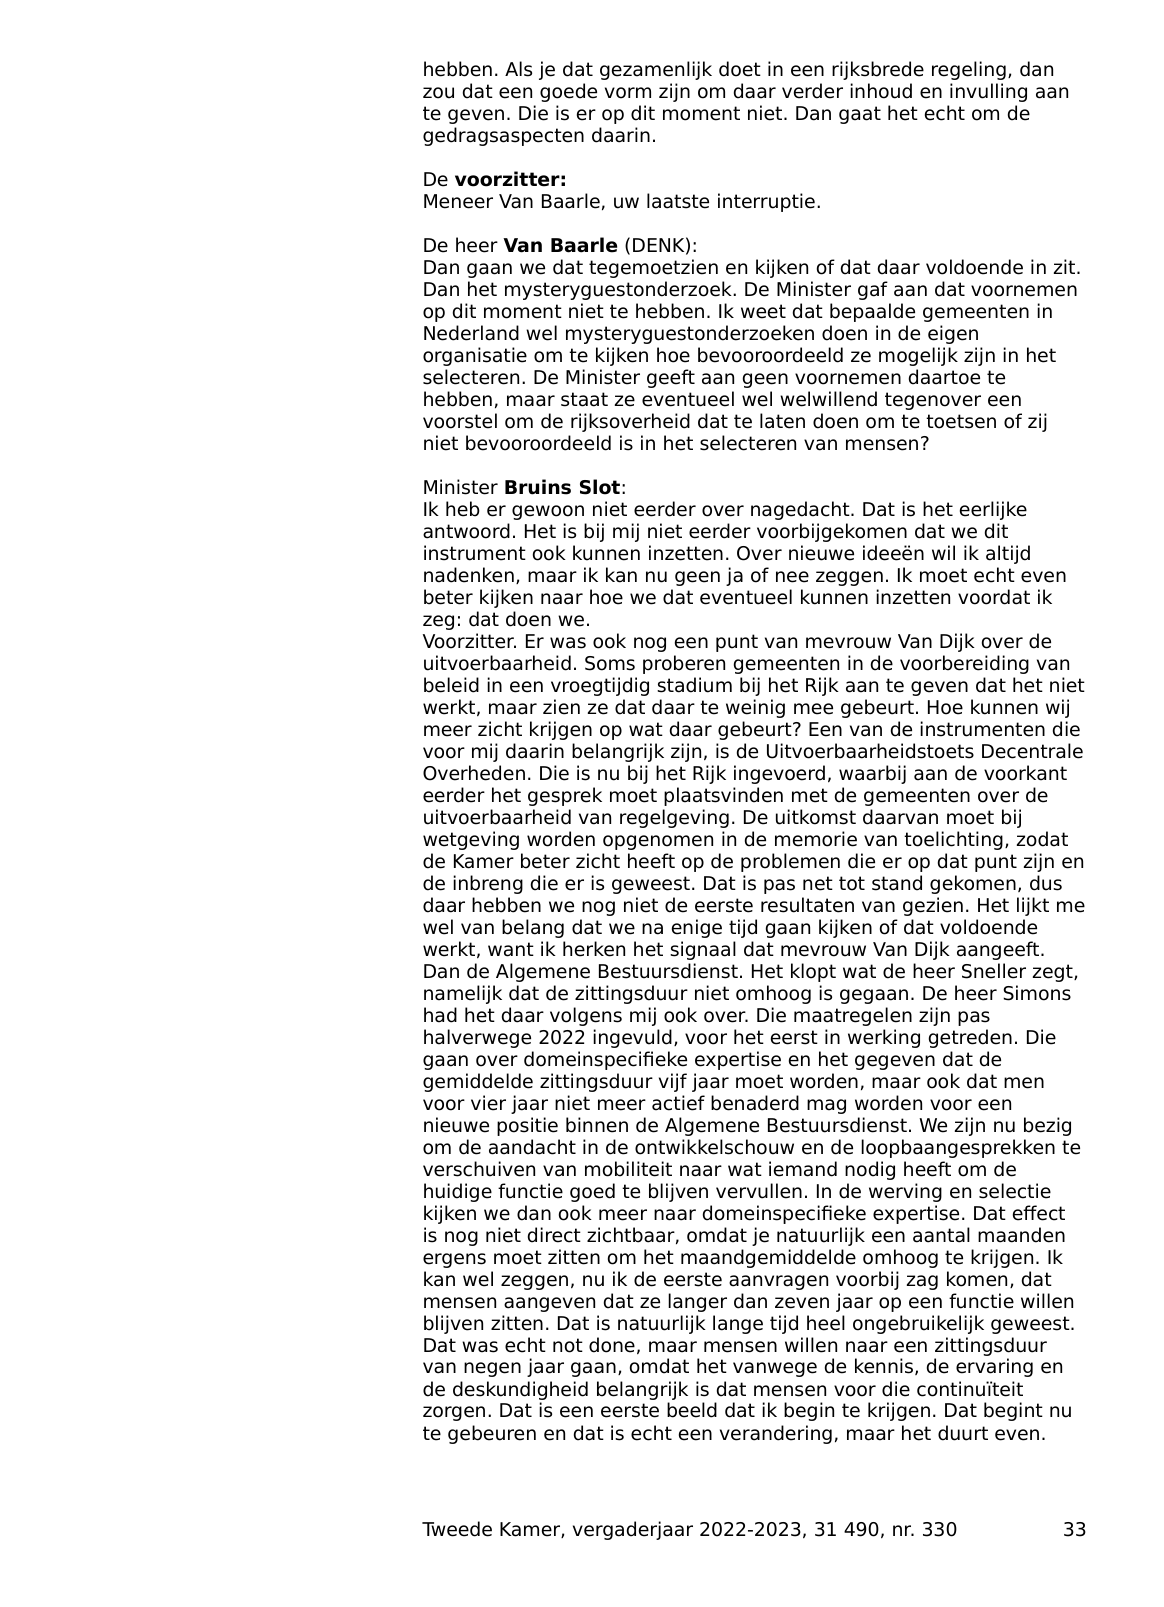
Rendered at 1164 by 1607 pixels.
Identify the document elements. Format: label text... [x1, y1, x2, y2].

text Voorzitter. Er was ook nog een punt van mevrouw Van Dijk over de uitvoerbaarheid. Soms proberen gemeenten in de voorbereiding van beleid in een vroegtijdig stadium bij het Rijk aan te geven dat het niet werkt, maar zien ze dat daar te weinig mee gebeurt. Hoe kunnen wij meer zicht krijgen op wat daar gebeurt? Een van de instrumenten die voor mij daarin belangrijk zijn, is de Uitvoerbaarheidstoets Decentrale Overheden. Die is nu bij het Rijk ingevoerd, waarbij aan de voorkant eerder het gesprek moet plaatsvinden met de gemeenten over de uitvoerbaarheid van regelgeving. De uitkomst daarvan moet bij wetgeving worden opgenomen in de memorie van toelichting, zodat de Kamer beter zicht heeft op de problemen die er op dat punt zijn en de inbreng die er is geweest. Dat is pas net tot stand gekomen, dus daar hebben we nog niet de eerste resultaten van gezien. Het lijkt me wel van belang dat we na enige tijd gaan kijken of dat voldoende werkt, want ik herken het signaal dat mevrouw Van Dijk aangeeft. [422, 631, 1087, 961]
text Dan het mysteryguestonderzoek. De Minister gaf aan dat voornemen op dit moment niet te hebben. Ik weet dat bepaalde gemeenten in Nederland wel mysteryguestonderzoeken doen in de eigen organisatie om te kijken hoe bevooroordeeld ze mogelijk zijn in het selecteren. De Minister geeft aan geen voornemen daartoe te hebben, maar staat ze eventueel wel welwillend tegenover een voorstel om de rijksoverheid dat te laten doen om te toetsen of zij niet bevooroordeeld is in het selecteren van mensen? [422, 279, 1087, 455]
text Dan de Algemene Bestuursdienst. Het klopt wat de heer Sneller zegt, namelijk dat de zittingsduur niet omhoog is gegaan. De heer Simons had het daar volgens mij ook over. Die maatregelen zijn pas halverwege 2022 ingevuld, voor het eerst in werking getreden. Die gaan over domeinspecifieke expertise en het gegeven dat de gemiddelde zittingsduur vijf jaar moet worden, maar ook dat men voor vier jaar niet meer actief benaderd mag worden voor een nieuwe positie binnen de Algemene Bestuursdienst. We zijn nu bezig om de aandacht in de ontwikkelschouw en de loopbaangesprekken te verschuiven van mobiliteit naar wat iemand nodig heeft om de huidige functie goed te blijven vervullen. In de werving en selectie kijken we dan ook meer naar domeinspecifieke expertise. Dat effect is nog niet direct zichtbaar, omdat je natuurlijk een aantal maanden ergens moet zitten om het maandgemiddelde omhoog te krijgen. Ik kan wel zeggen, nu ik de eerste aanvragen voorbij zag komen, dat mensen aangeven dat ze langer dan zeven jaar op een functie willen blijven zitten. Dat is natuurlijk lange tijd heel ongebruikelijk geweest. Dat was echt not done, maar mensen willen naar een zittingsduur van negen jaar gaan, omdat het vanwege de kennis, de ervaring en de deskundigheid belangrijk is dat mensen voor die continuïteit zorgen. Dat is een eerste beeld dat ik begin te krijgen. Dat begint nu te gebeuren en dat is echt een verandering, maar het duurt even. [422, 961, 1087, 1444]
text De heer Van Baarle (DENK): [422, 235, 1087, 257]
text Ik heb er gewoon niet eerder over nagedacht. Dat is het eerlijke antwoord. Het is bij mij niet eerder voorbijgekomen dat we dit instrument ook kunnen inzetten. Over nieuwe ideeën wil ik altijd nadenken, maar ik kan nu geen ja of nee zeggen. Ik moet echt even beter kijken naar hoe we dat eventueel kunnen inzetten voordat ik zeg: dat doen we. [422, 499, 1087, 631]
text Minister Bruins Slot: [422, 477, 1087, 499]
text Dan gaan we dat tegemoetzien en kijken of dat daar voldoende in zit. [422, 257, 1087, 279]
text Meneer Van Baarle, uw laatste interruptie. [422, 191, 1087, 213]
text hebben. Als je dat gezamenlijk doet in een rijksbrede regeling, dan zou dat een goede vorm zijn om daar verder inhoud en invulling aan te geven. Die is er op dit moment niet. Dan gaat het echt om de gedragsaspecten daarin. [422, 59, 1087, 147]
text De voorzitter: [422, 169, 1087, 191]
